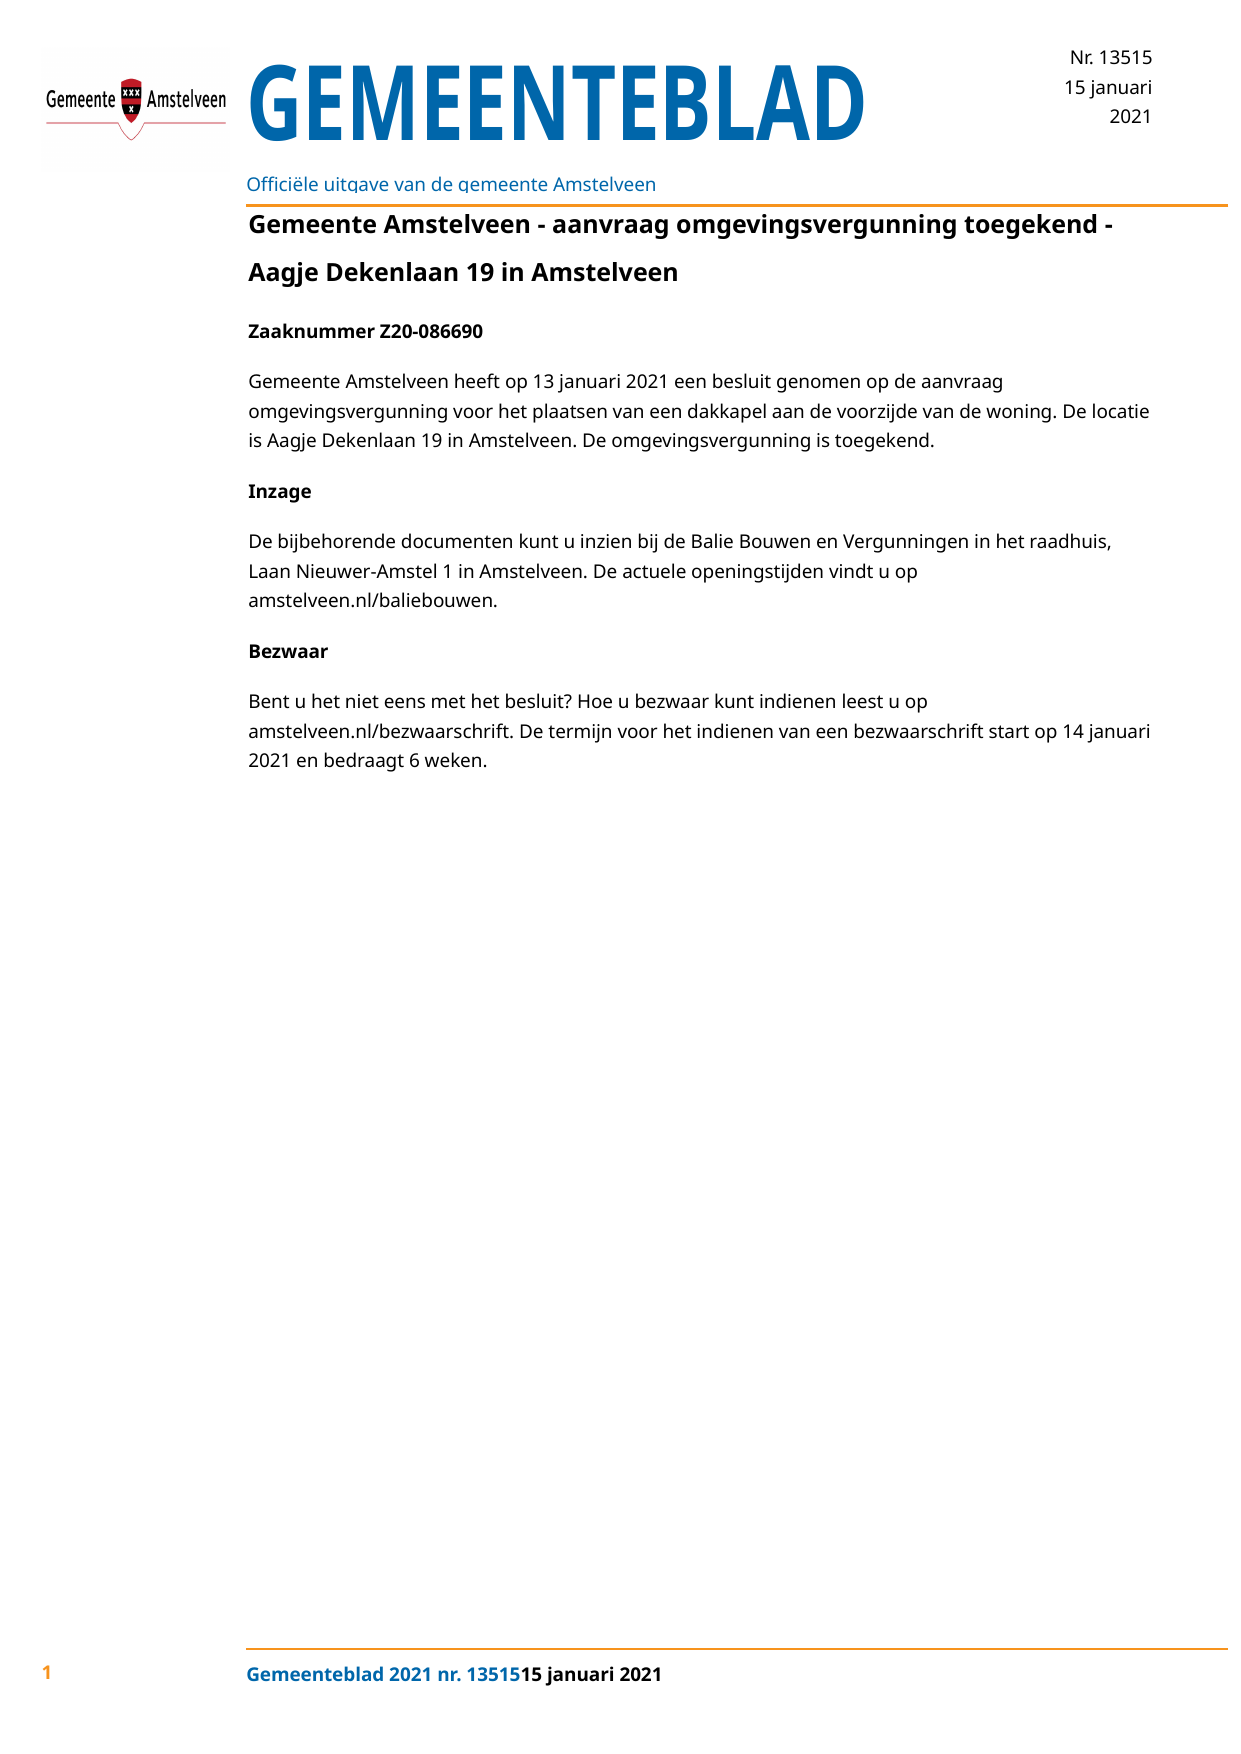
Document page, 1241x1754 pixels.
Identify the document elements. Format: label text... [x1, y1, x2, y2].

text Bent u het niet eens met het besluit? Hoe u bezwaar kunt indienen leest u op amstelveen.nl/bezwaarschrift. De termijn voor het indienen van een bezwaarschrift start op 14 januari 2021 en bedraagt 6 weken. [248, 688, 1152, 773]
text Zaaknummer Z20-086690 [248, 318, 1152, 344]
text Inzage [248, 478, 1152, 504]
text Gemeente Amstelveen heeft op 13 januari 2021 een besluit genomen op de aanvraag omgevingsvergunning voor het plaatsen van een dakkapel aan de voorzijde van de woning. De locatie is Aagje Dekenlaan 19 in Amstelveen. De omgevingsvergunning is toegekend. [248, 368, 1152, 453]
picture [41, 47, 231, 172]
text Gemeente Amstelveen - aanvraag omgevingsvergunning toegekend - Aagje Dekenlaan 19 in Amstelveen [248, 207, 1152, 288]
text Bezwaar [248, 638, 1152, 664]
text De bijbehorende documenten kunt u inzien bij de Balie Bouwen en Vergunningen in het raadhuis, Laan Nieuwer-Amstel 1 in Amstelveen. De actuele openingstijden vindt u op amstelveen.nl/baliebouwen. [248, 528, 1152, 613]
